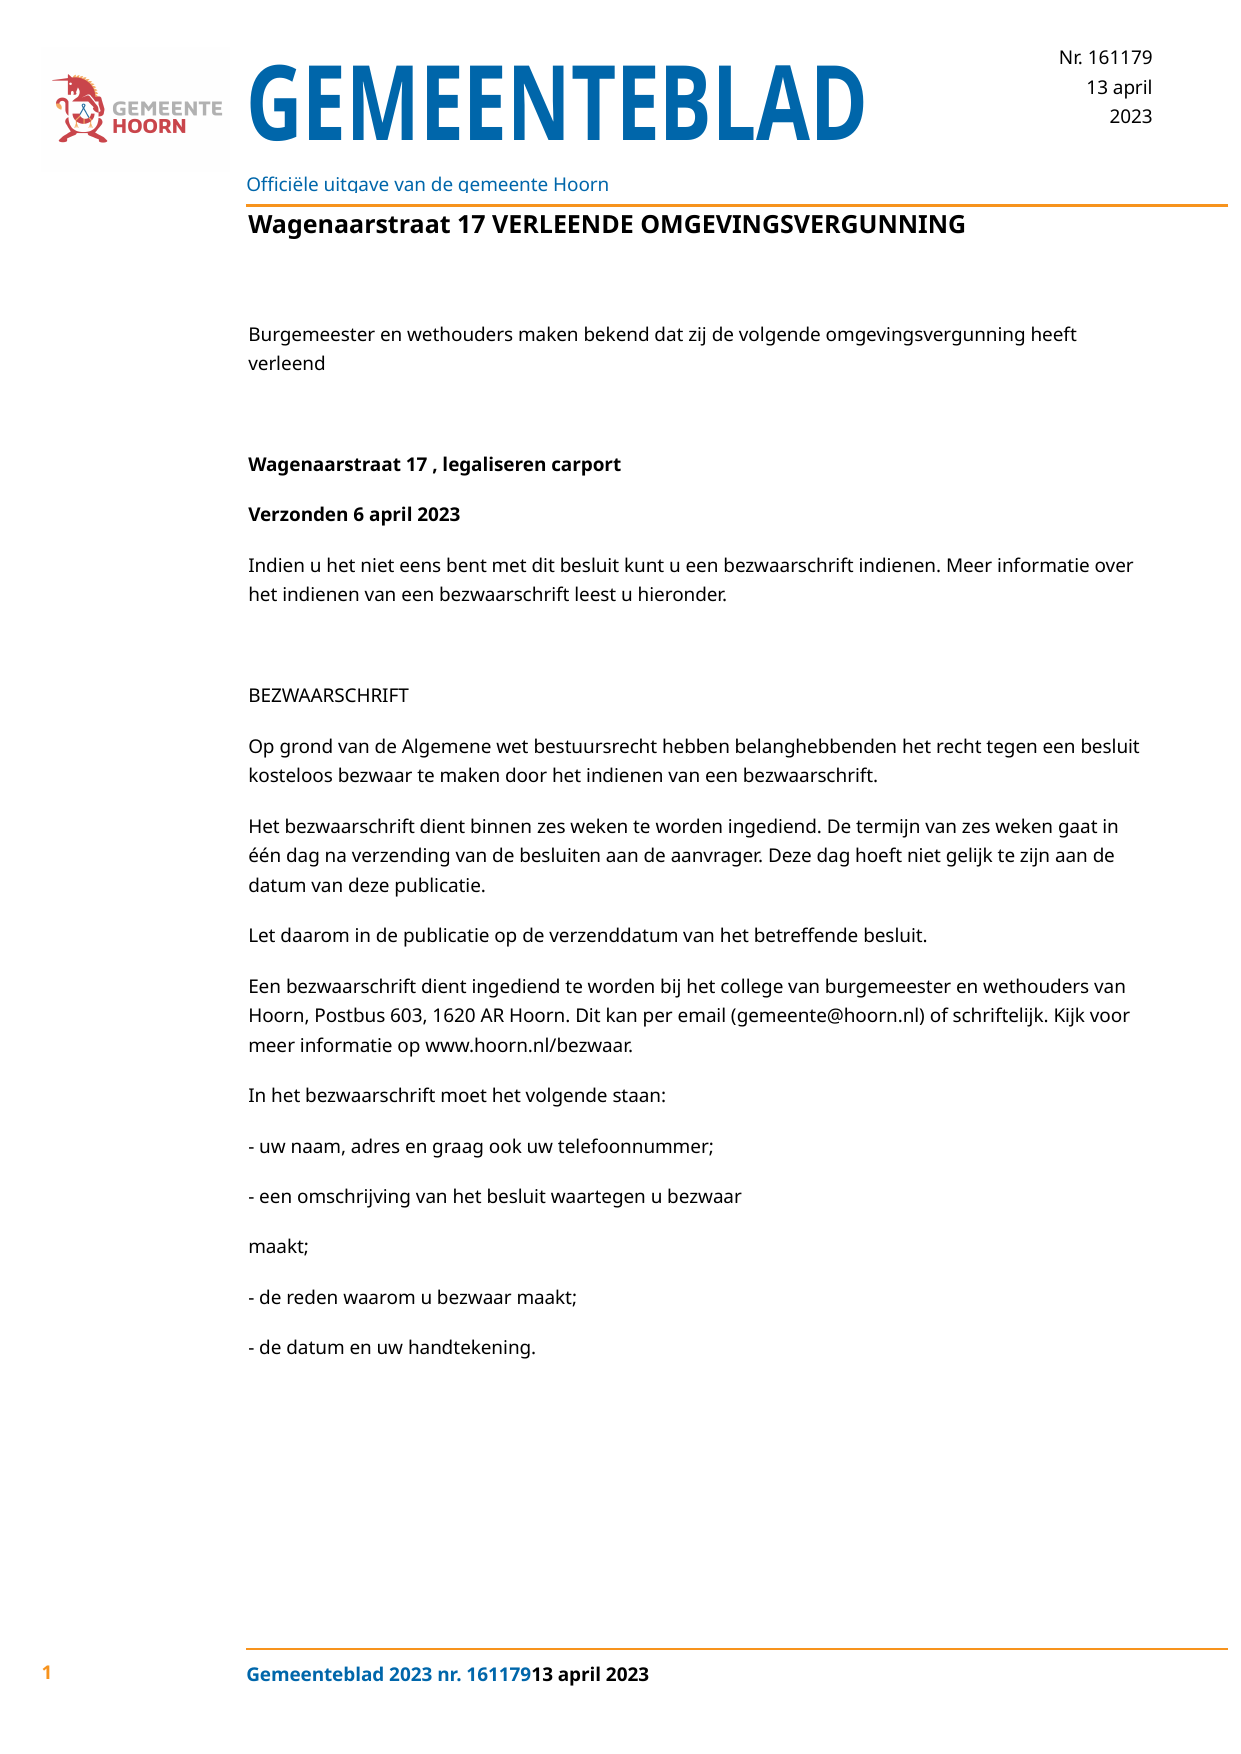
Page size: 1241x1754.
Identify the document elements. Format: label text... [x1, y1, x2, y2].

text In het bezwaarschrift moet het volgende staan: [248, 1082, 1152, 1108]
text Let daarom in de publicatie op de verzenddatum van het betreffende besluit. [248, 922, 1152, 948]
text Een bezwaarschrift dient ingediend te worden bij het college van burgemeester en wethouders van Hoorn, Postbus 603, 1620 AR Hoorn. Dit kan per email (gemeente@hoorn.nl) of schriftelijk. Kijk voor meer informatie op www.hoorn.nl/bezwaar. [248, 973, 1152, 1058]
text Indien u het niet eens bent met dit besluit kunt u een bezwaarschrift indienen. Meer informatie over het indienen van een bezwaarschrift leest u hieronder. [248, 552, 1152, 607]
text Verzonden 6 april 2023 [248, 502, 1152, 527]
text maakt; [248, 1234, 1152, 1259]
text - uw naam, adres en graag ook uw telefoonnummer; [248, 1133, 1152, 1158]
text Wagenaarstraat 17 , legaliseren carport [248, 451, 1152, 477]
text Burgemeester en wethouders maken bekend dat zij de volgende omgevingsvergunning heeft verleend [248, 321, 1152, 376]
text - de reden waarom u bezwaar maakt; [248, 1284, 1152, 1310]
text Wagenaarstraat 17 VERLEENDE OMGEVINGSVERGUNNING [248, 207, 1152, 241]
text Op grond van de Algemene wet bestuursrecht hebben belanghebbenden het recht tegen een besluit kosteloos bezwaar te maken door het indienen van een bezwaarschrift. [248, 733, 1152, 788]
text - de datum en uw handtekening. [248, 1334, 1152, 1360]
text BEZWAARSCHRIFT [248, 682, 1152, 708]
picture [41, 47, 231, 172]
text - een omschrijving van het besluit waartegen u bezwaar [248, 1183, 1152, 1209]
text Het bezwaarschrift dient binnen zes weken te worden ingediend. De termijn van zes weken gaat in één dag na verzending van de besluiten aan de aanvrager. Deze dag hoeft niet gelijk te zijn aan de datum van deze publicatie. [248, 813, 1152, 898]
